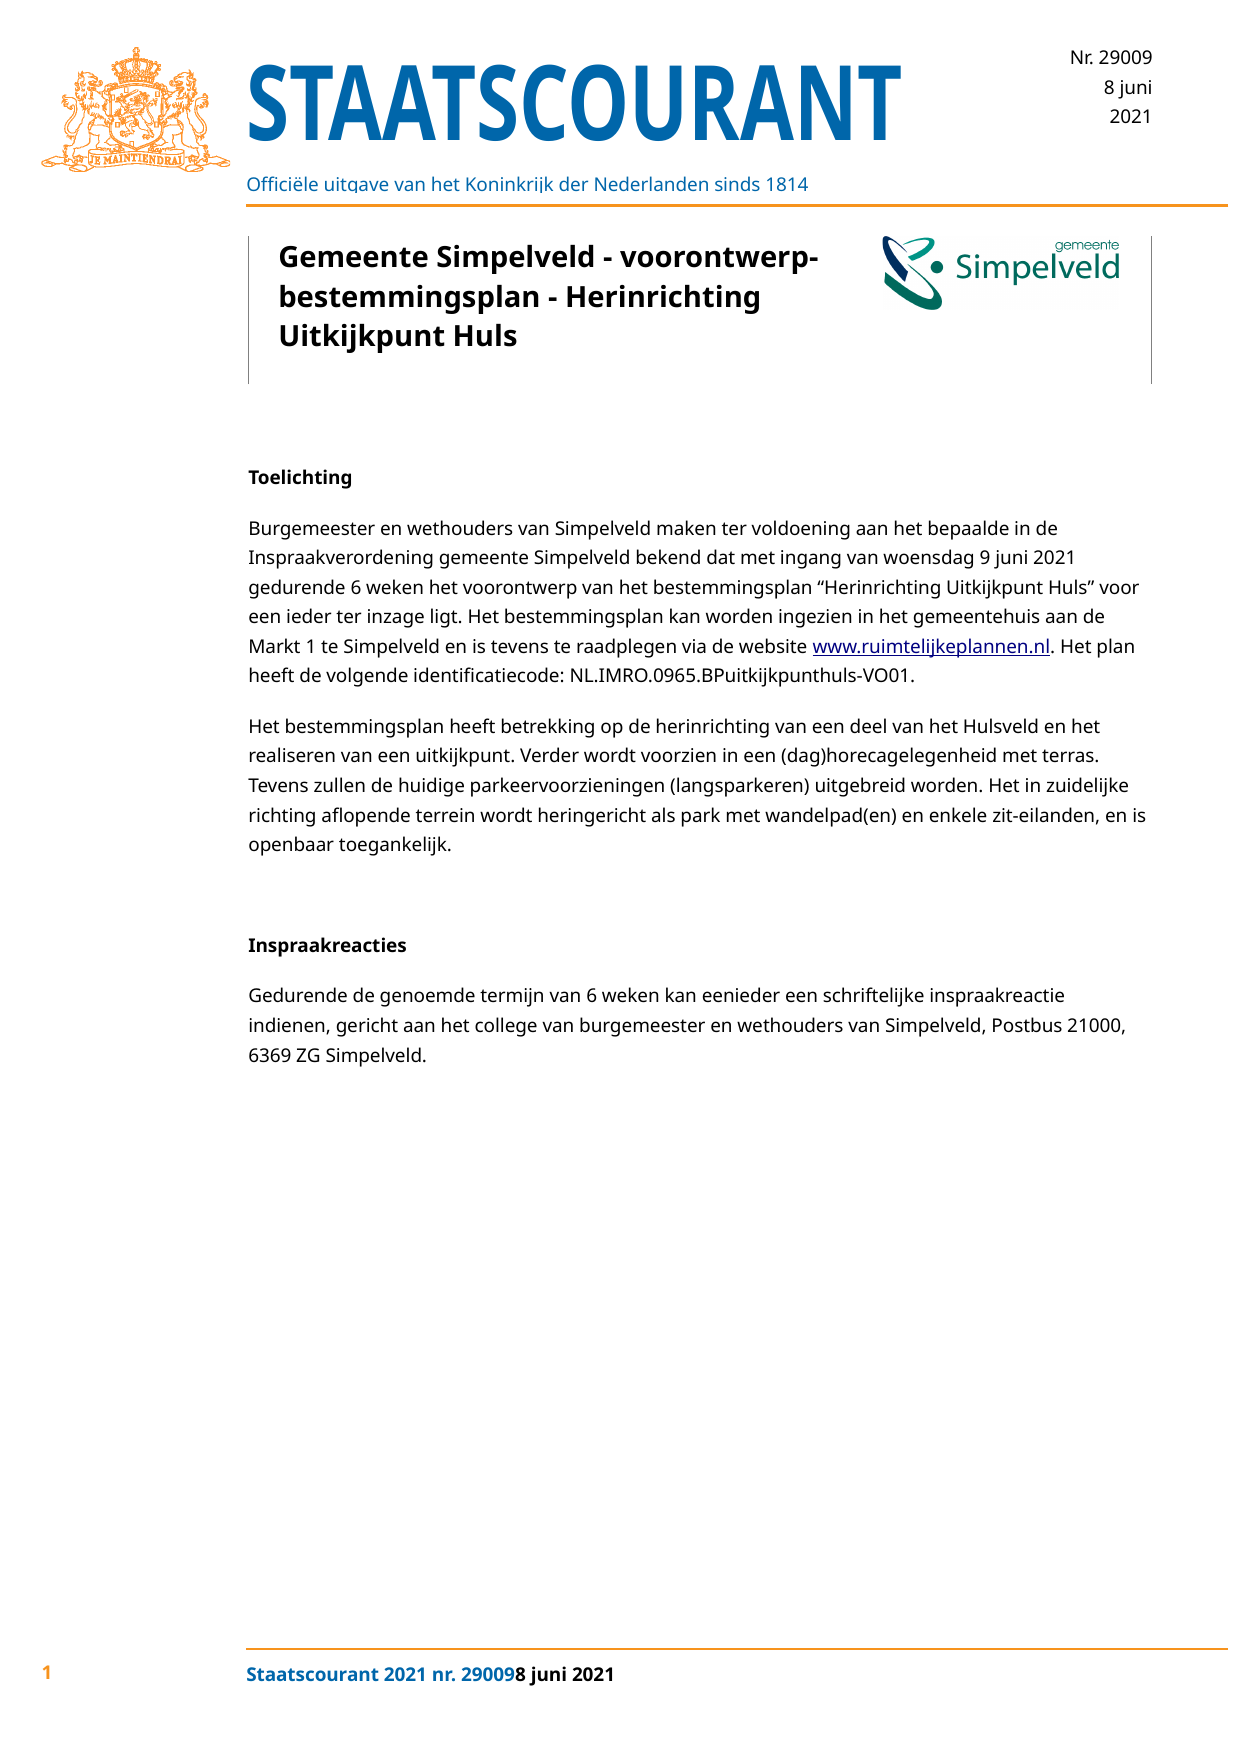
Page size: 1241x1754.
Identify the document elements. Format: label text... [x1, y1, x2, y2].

text Inspraakreacties [248, 932, 1152, 958]
table_header [1119, 236, 1151, 309]
picture [882, 236, 1119, 310]
text Burgemeester en wethouders van Simpelveld maken ter voldoening aan het bepaalde in de Inspraakverordening gemeente Simpelveld bekend dat met ingang van woensdag 9 juni 2021 gedurende 6 weken het voorontwerp van het bestemmingsplan “Herinrichting Uitkijkpunt Huls” voor een ieder ter inzage ligt. Het bestemmingsplan kan worden ingezien in het gemeentehuis aan de Markt 1 te Simpelveld en is tevens te raadplegen via de website www.ruimtelijkeplannen.nl. Het plan heeft de volgende identificatiecode: NL.IMRO.0965.BPuitkijkpunthuls-VO01. [248, 515, 1152, 688]
table_header [850, 310, 1151, 384]
text Toelichting [248, 464, 1152, 490]
text Het bestemmingsplan heeft betrekking op de herinrichting van een deel van het Hulsveld en het realiseren van een uitkijkpunt. Verder wordt voorzien in een (dag)horecagelegenheid met terras. Tevens zullen de huidige parkeervoorzieningen (langsparkeren) uitgebreid worden. Het in zuidelijke richting aflopende terrein wordt heringericht als park met wandelpad(en) en enkele zit-eilanden, en is openbaar toegankelijk. [248, 713, 1152, 857]
text Gedurende de genoemde termijn van 6 weken kan eenieder een schriftelijke inspraakreactie indienen, gericht aan het college van burgemeester en wethouders van Simpelveld, Postbus 21000, 6369 ZG Simpelveld. [248, 983, 1152, 1068]
table_header Gemeente Simpelveld - voorontwerp-bestemmingsplan - Herinrichting Uitkijkpunt Huls [249, 236, 850, 384]
table_header [850, 236, 882, 309]
picture [41, 47, 231, 172]
